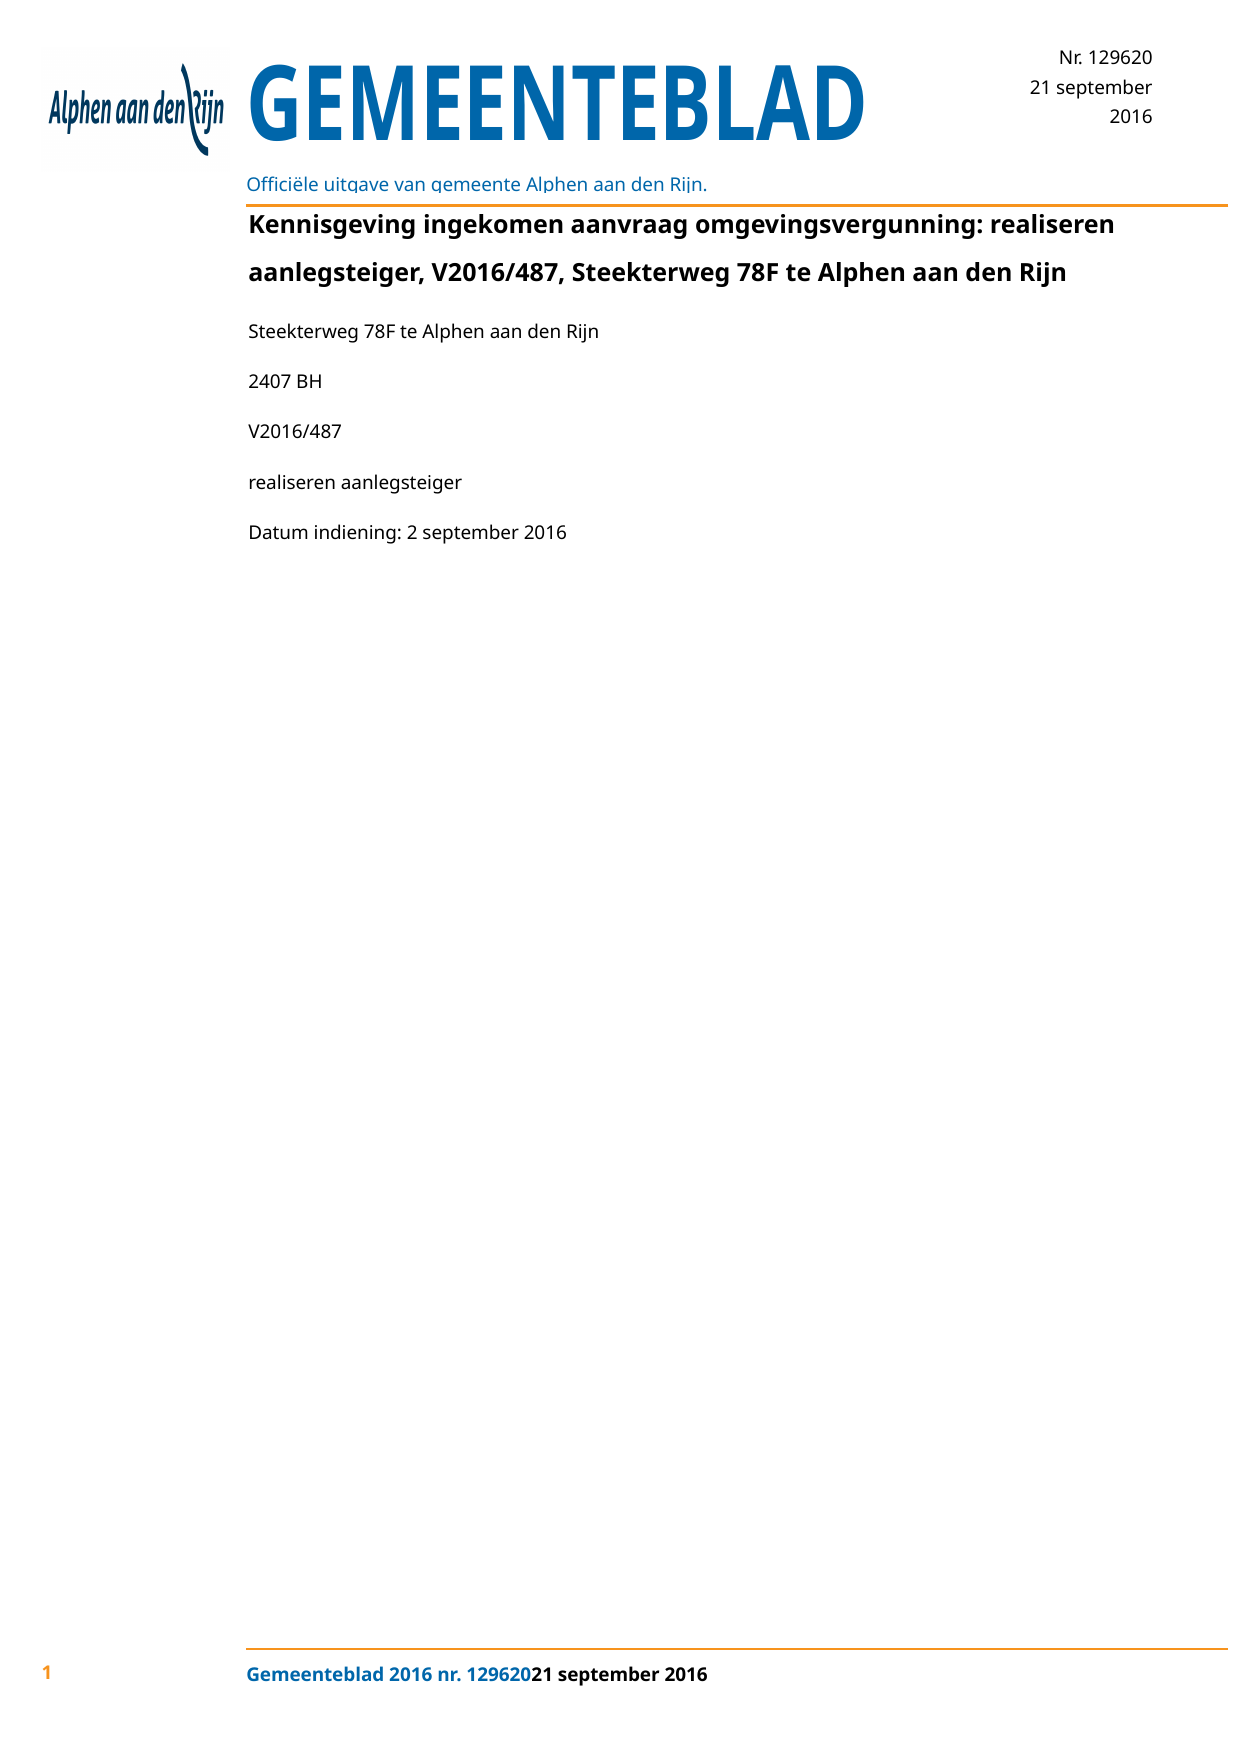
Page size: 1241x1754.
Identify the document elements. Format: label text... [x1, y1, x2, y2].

text Kennisgeving ingekomen aanvraag omgevingsvergunning: realiseren aanlegsteiger, V2016/487, Steekterweg 78F te Alphen aan den Rijn [248, 207, 1152, 288]
text Datum indiening: 2 september 2016 [248, 519, 1152, 545]
text 2407 BH [248, 368, 1152, 394]
text V2016/487 [248, 419, 1152, 444]
text Steekterweg 78F te Alphen aan den Rijn [248, 318, 1152, 344]
text realiseren aanlegsteiger [248, 469, 1152, 495]
picture [41, 47, 231, 172]
